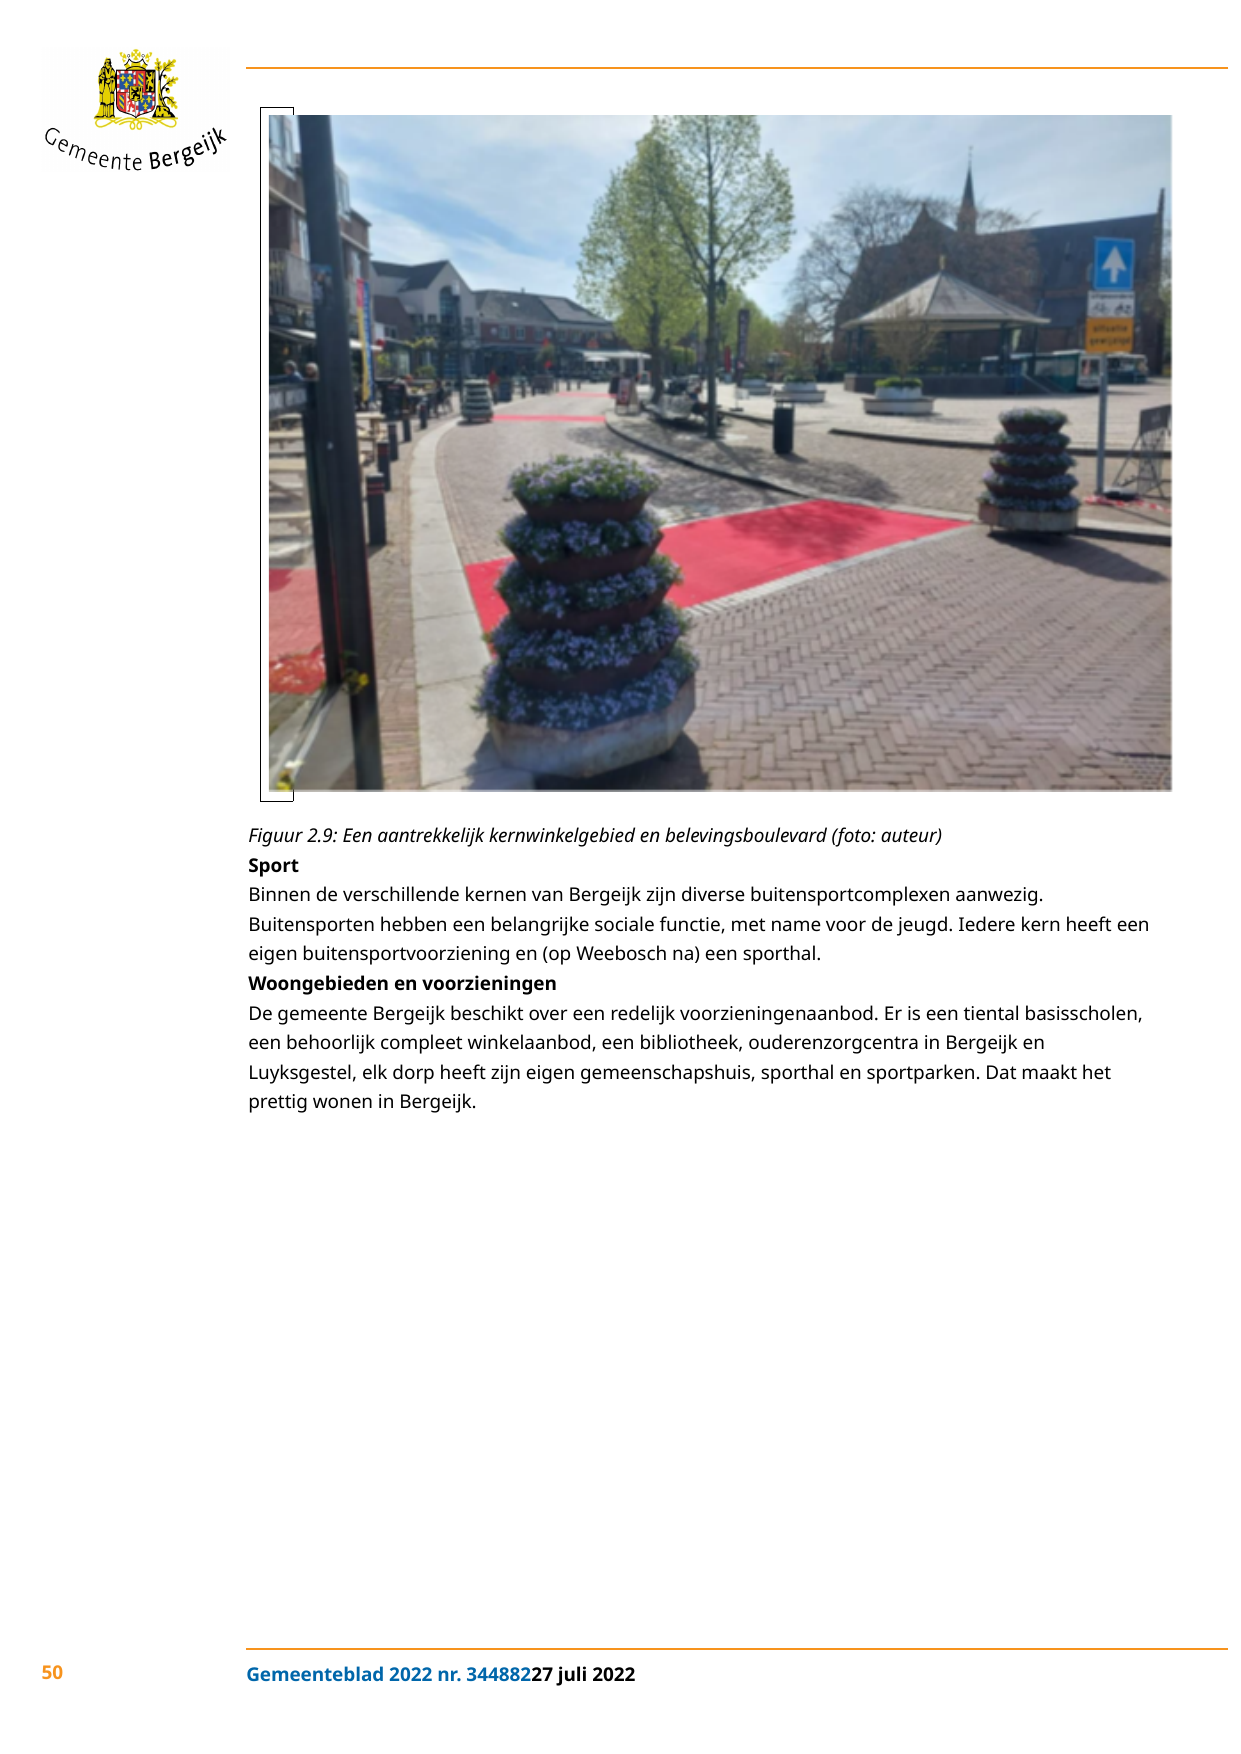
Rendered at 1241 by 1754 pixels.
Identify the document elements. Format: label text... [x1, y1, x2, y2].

picture [41, 47, 231, 172]
text Binnen de verschillende kernen van Bergeijk zijn diverse buitensportcomplexen aanwezig. Buitensporten hebben een belangrijke sociale functie, met name voor de jeugd. Iedere kern heeft een eigen buitensportvoorziening en (op Weebosch na) een sporthal. [248, 881, 1152, 966]
text De gemeente Bergeijk beschikt over een redelijk voorzieningenaanbod. Er is een tiental basisscholen, een behoorlijk compleet winkelaanbod, een bibliotheek, ouderenzorgcentra in Bergeijk en Luyksgestel, elk dorp heeft zijn eigen gemeenschapshuis, sporthal en sportparken. Dat maakt het prettig wonen in Bergeijk. [248, 1000, 1152, 1114]
text Sport [248, 852, 1152, 877]
text Figuur 2.9: Een aantrekkelijk kernwinkelgebied en belevingsboulevard (foto: auteur) [248, 822, 1152, 848]
text Woongebieden en voorzieningen [248, 970, 1152, 996]
picture [268, 115, 1173, 792]
